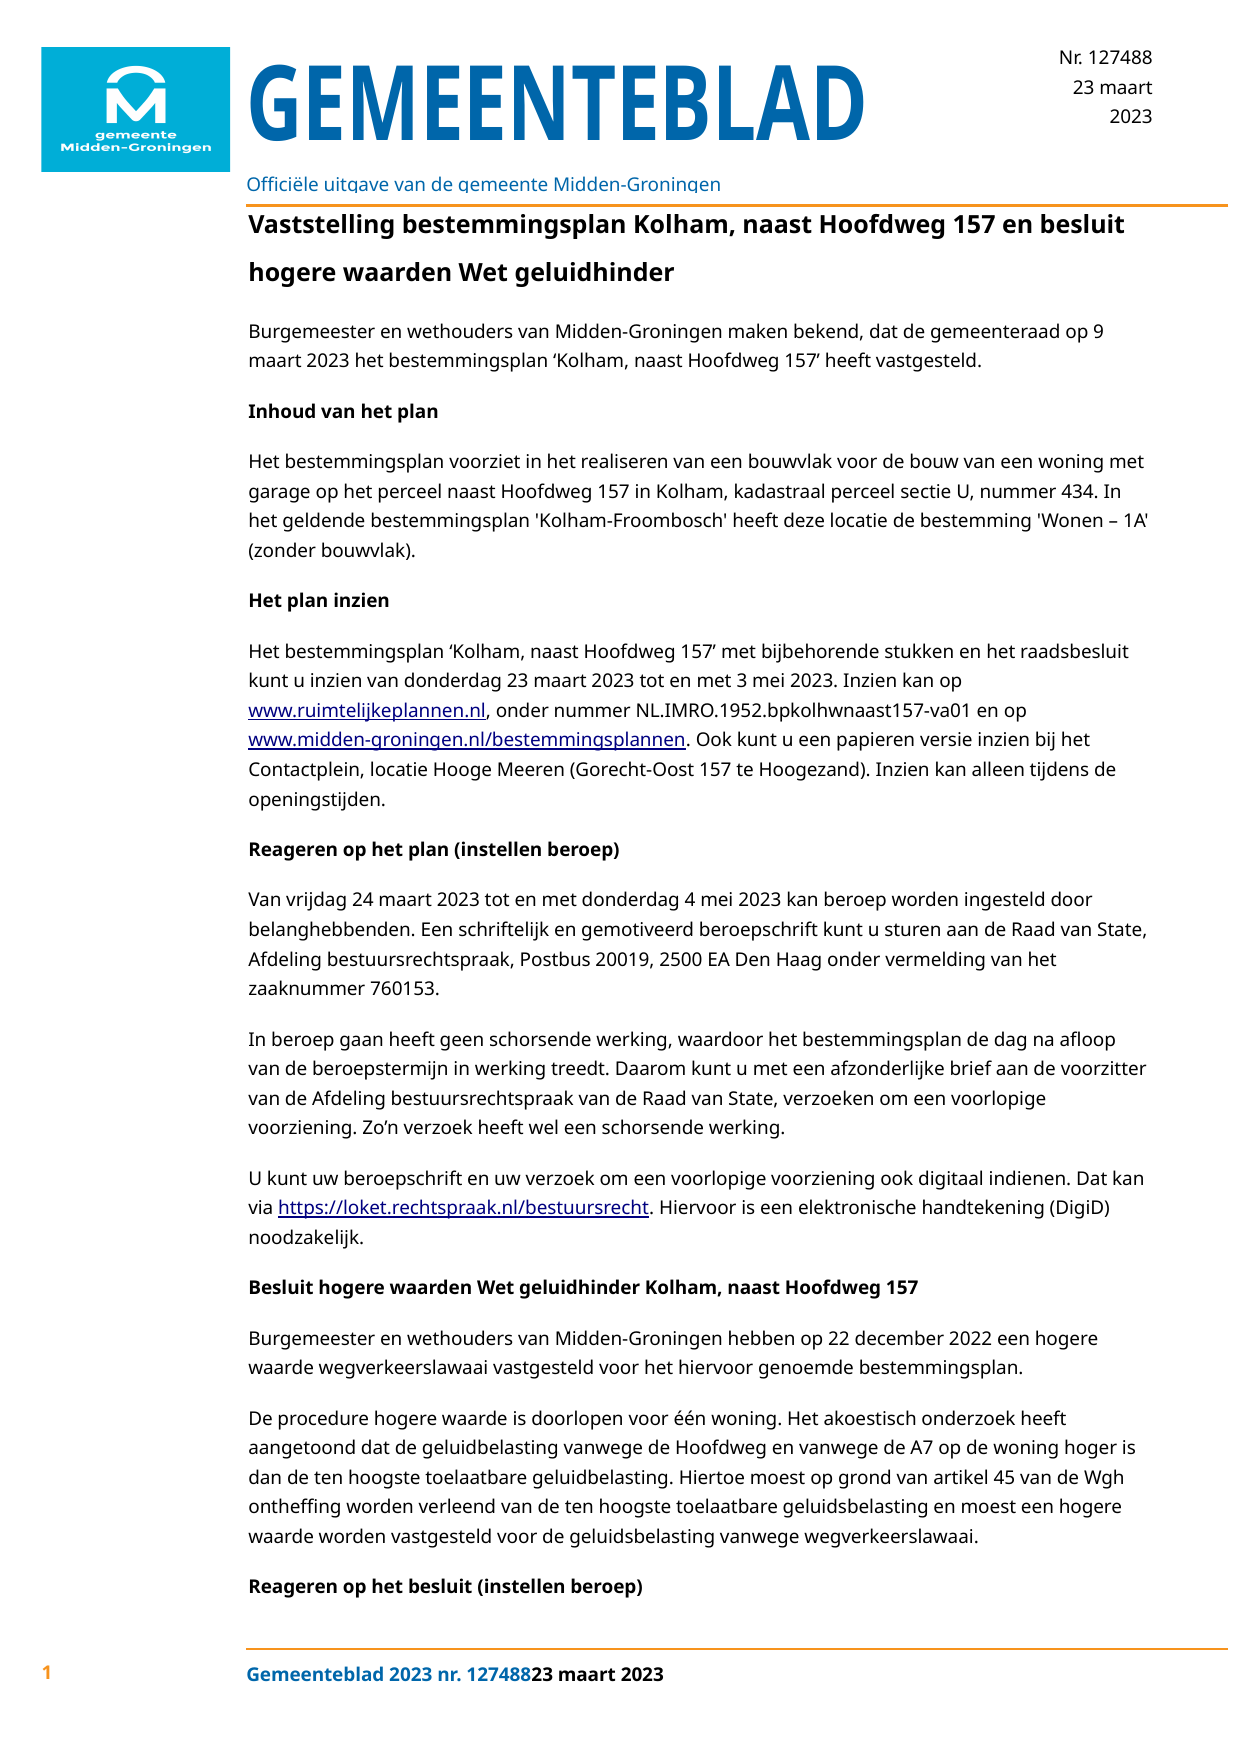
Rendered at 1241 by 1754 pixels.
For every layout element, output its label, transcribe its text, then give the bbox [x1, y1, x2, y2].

text Van vrijdag 24 maart 2023 tot en met donderdag 4 mei 2023 kan beroep worden ingesteld door belanghebbenden. Een schriftelijk en gemotiveerd beroepschrift kunt u sturen aan de Raad van State, Afdeling bestuursrechtspraak, Postbus 20019, 2500 EA Den Haag onder vermelding van het zaaknummer 760153. [248, 887, 1152, 1001]
text Besluit hogere waarden Wet geluidhinder Kolham, naast Hoofdweg 157 [248, 1274, 1152, 1300]
text Inhoud van het plan [248, 398, 1152, 424]
text Het plan inzien [248, 587, 1152, 613]
text Reageren op het plan (instellen beroep) [248, 836, 1152, 862]
text In beroep gaan heeft geen schorsende werking, waardoor het bestemmingsplan de dag na afloop van de beroepstermijn in werking treedt. Daarom kunt u met een afzonderlijke brief aan de voorzitter van de Afdeling bestuursrechtspraak van de Raad van State, verzoeken om een voorlopige voorziening. Zo’n verzoek heeft wel een schorsende werking. [248, 1026, 1152, 1140]
text Reageren op het besluit (instellen beroep) [248, 1574, 1152, 1599]
picture [107, 89, 165, 122]
text Burgemeester en wethouders van Midden-Groningen hebben op 22 december 2022 een hogere waarde wegverkeerslawaai vastgesteld voor het hiervoor genoemde bestemmingsplan. [248, 1325, 1152, 1380]
text Het bestemmingsplan voorziet in het realiseren van een bouwvlak voor de bouw van een woning met garage op het perceel naast Hoofdweg 157 in Kolham, kadastraal perceel sectie U, nummer 434. In het geldende bestemmingsplan 'Kolham-Froombosch' heeft deze locatie de bestemming 'Wonen – 1A' (zonder bouwvlak). [248, 448, 1152, 563]
text Vaststelling bestemmingsplan Kolham, naast Hoofdweg 157 en besluit hogere waarden Wet geluidhinder [248, 207, 1152, 288]
picture [184, 146, 190, 153]
text Burgemeester en wethouders van Midden-Groningen maken bekend, dat de gemeenteraad op 9 maart 2023 het bestemmingsplan ‘Kolham, naast Hoofdweg 157’ heeft vastgesteld. [248, 318, 1152, 373]
picture [108, 66, 164, 82]
text De procedure hogere waarde is doorlopen voor één woning. Het akoestisch onderzoek heeft aangetoond dat de geluidbelasting vanwege de Hoofdweg en vanwege de A7 op de woning hoger is dan de ten hoogste toelaatbare geluidbelasting. Hiertoe moest op grond van artikel 45 van de Wgh ontheffing worden verleend van de ten hoogste toelaatbare geluidsbelasting en moest een hogere waarde worden vastgesteld voor de geluidsbelasting vanwege wegverkeerslawaai. [248, 1405, 1152, 1549]
text U kunt uw beroepschrift en uw verzoek om een voorlopige voorziening ook digitaal indienen. Dat kan via https://loket.rechtspraak.nl/bestuursrecht. Hiervoor is een elektronische handtekening (DigiD) noodzakelijk. [248, 1165, 1152, 1250]
text Het bestemmingsplan ‘Kolham, naast Hoofdweg 157’ met bijbehorende stukken en het raadsbesluit kunt u inzien van donderdag 23 maart 2023 tot en met 3 mei 2023. Inzien kan op www.ruimtelijkeplannen.nl, onder nummer NL.IMRO.1952.bpkolhwnaast157-va01 en op www.midden-groningen.nl/bestemmingsplannen. Ook kunt u een papieren versie inzien bij het Contactplein, locatie Hooge Meeren (Gorecht-Oost 157 te Hoogezand). Inzien kan alleen tijdens de openingstijden. [248, 638, 1152, 812]
